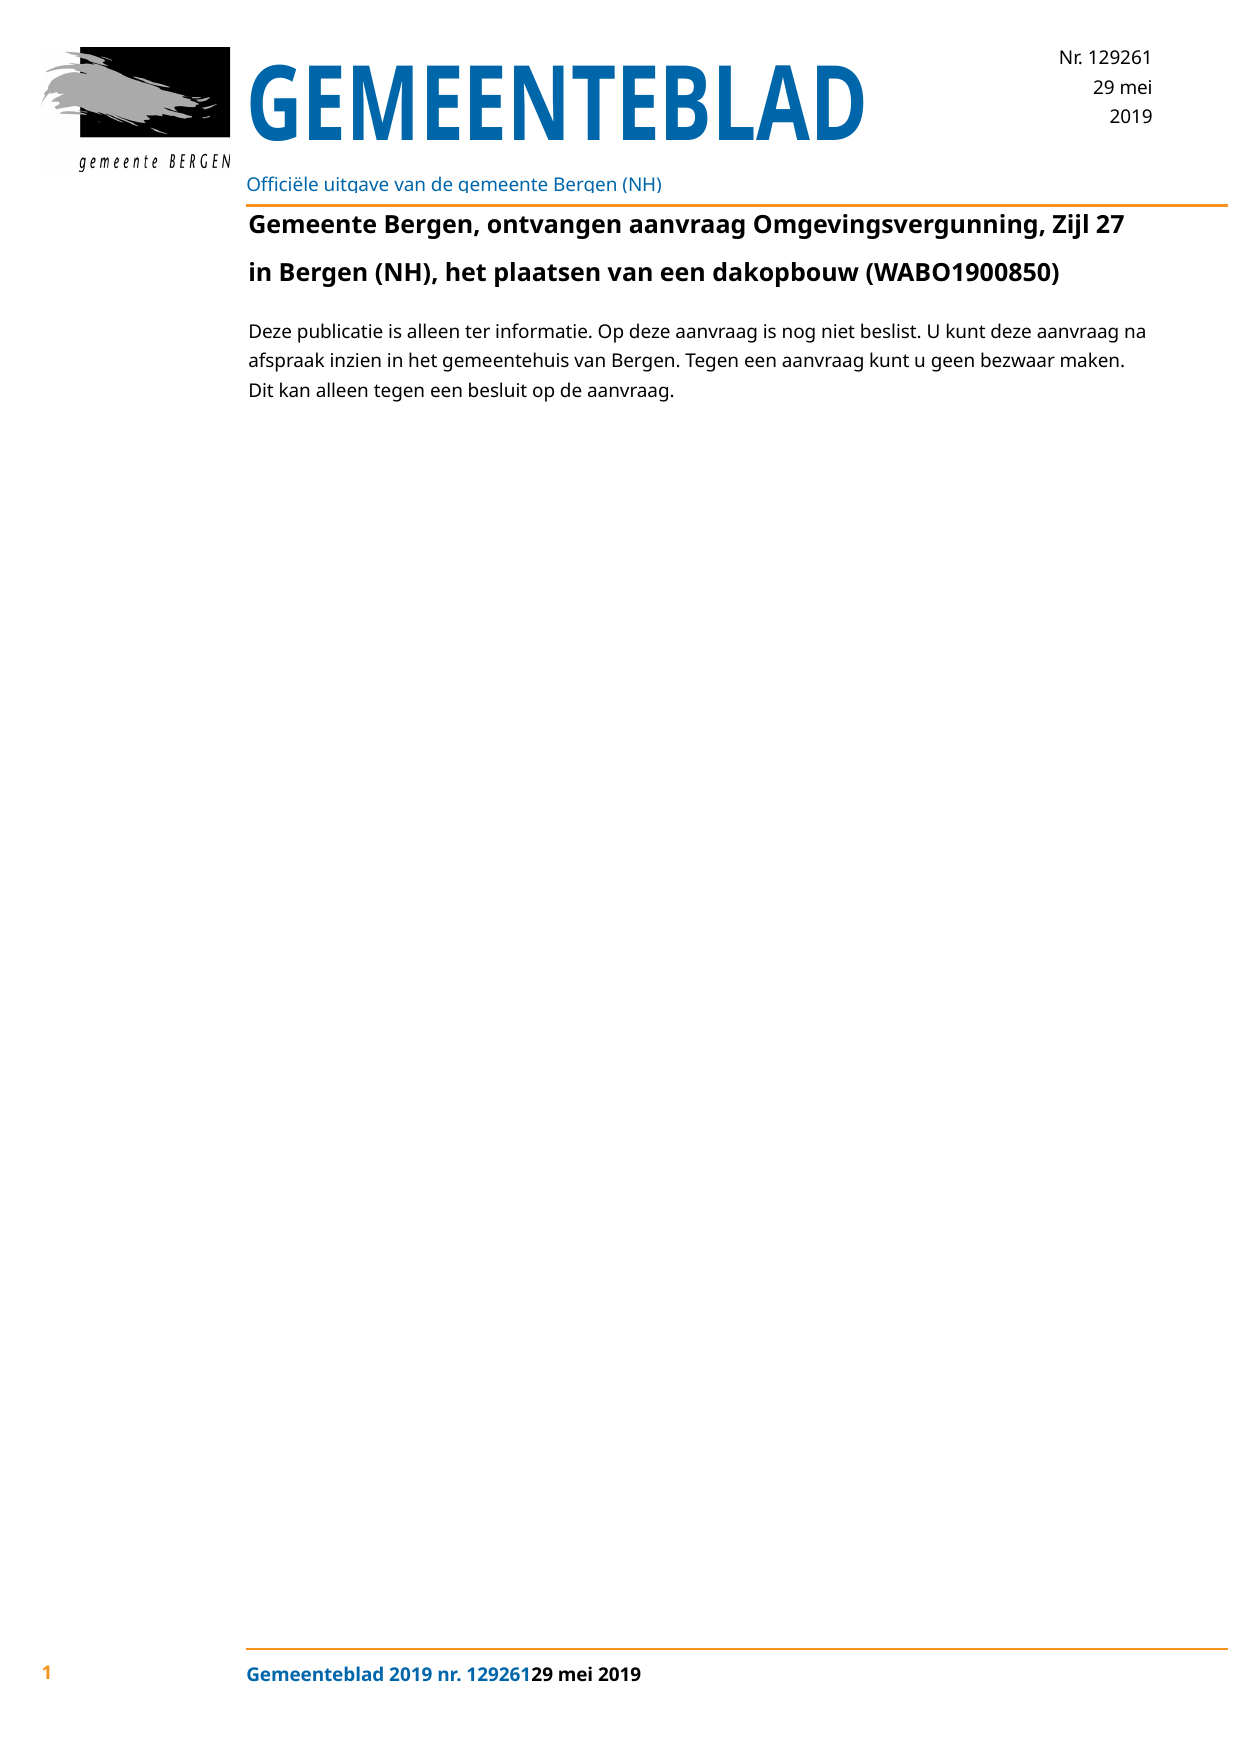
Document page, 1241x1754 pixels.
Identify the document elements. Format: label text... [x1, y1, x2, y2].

text Gemeente Bergen, ontvangen aanvraag Omgevingsvergunning, Zijl 27 in Bergen (NH), het plaatsen van een dakopbouw (WABO1900850) [248, 207, 1152, 288]
picture [41, 47, 231, 172]
text Deze publicatie is alleen ter informatie. Op deze aanvraag is nog niet beslist. U kunt deze aanvraag na afspraak inzien in het gemeentehuis van Bergen. Tegen een aanvraag kunt u geen bezwaar maken. Dit kan alleen tegen een besluit op de aanvraag. [248, 318, 1152, 403]
